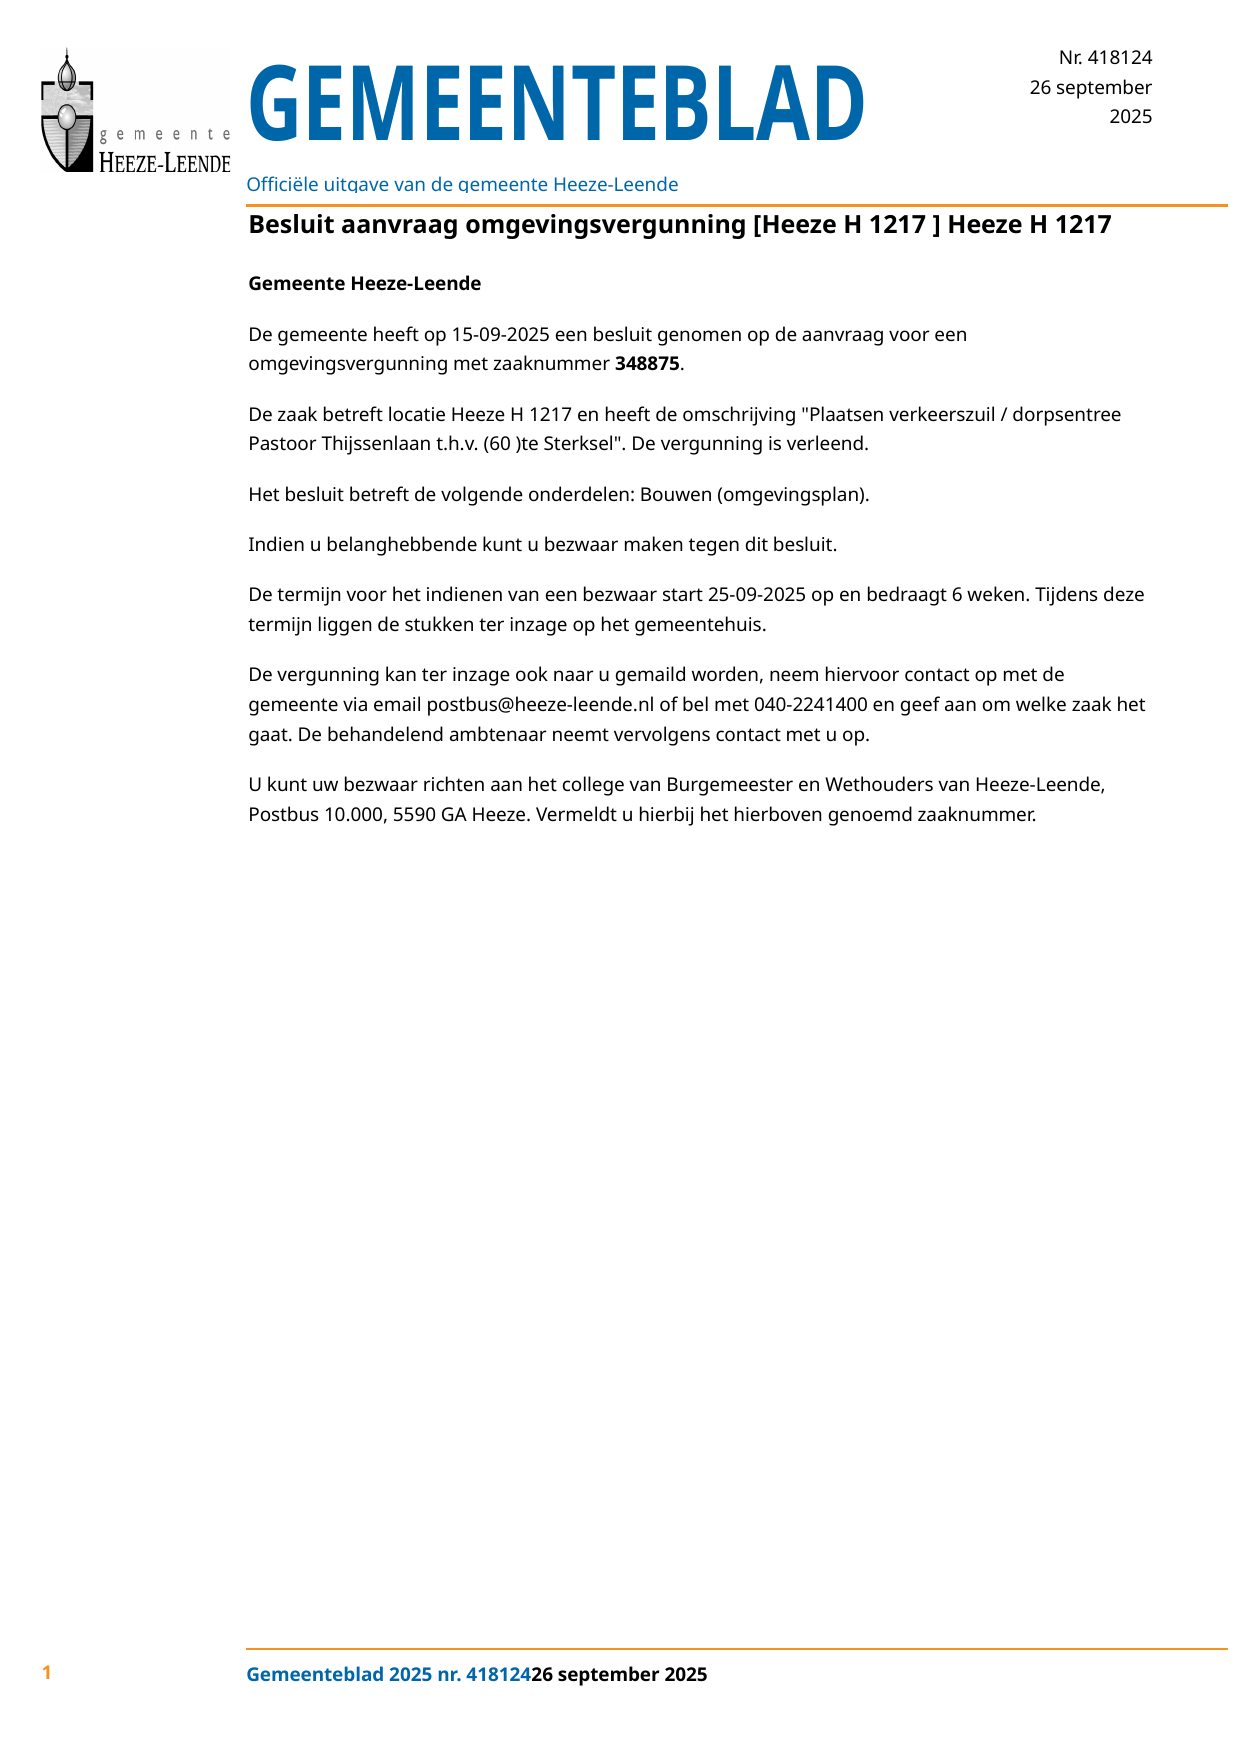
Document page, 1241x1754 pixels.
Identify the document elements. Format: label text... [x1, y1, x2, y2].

text De vergunning kan ter inzage ook naar u gemaild worden, neem hiervoor contact op met de gemeente via email postbus@heeze-leende.nl of bel met 040-2241400 en geef aan om welke zaak het gaat. De behandelend ambtenaar neemt vervolgens contact met u op. [248, 662, 1152, 746]
text De termijn voor het indienen van een bezwaar start 25-09-2025 op en bedraagt 6 weken. Tijdens deze termijn liggen de stukken ter inzage op het gemeentehuis. [248, 582, 1152, 637]
text Het besluit betreft de volgende onderdelen: Bouwen (omgevingsplan). [248, 481, 1152, 506]
picture [41, 47, 231, 172]
text De gemeente heeft op 15-09-2025 een besluit genomen op de aanvraag voor een omgevingsvergunning met zaaknummer 348875. [248, 321, 1152, 376]
text De zaak betreft locatie Heeze H 1217 en heeft de omschrijving "Plaatsen verkeerszuil / dorpsentree Pastoor Thijssenlaan t.h.v. (60 )te Sterksel". De vergunning is verleend. [248, 401, 1152, 456]
text Indien u belanghebbende kunt u bezwaar maken tegen dit besluit. [248, 531, 1152, 557]
text Besluit aanvraag omgevingsvergunning [Heeze H 1217 ] Heeze H 1217 [248, 207, 1152, 241]
text Gemeente Heeze-Leende [248, 270, 1152, 296]
text U kunt uw bezwaar richten aan het college van Burgemeester en Wethouders van Heeze-Leende, Postbus 10.000, 5590 GA Heeze. Vermeldt u hierbij het hierboven genoemd zaaknummer. [248, 771, 1152, 826]
